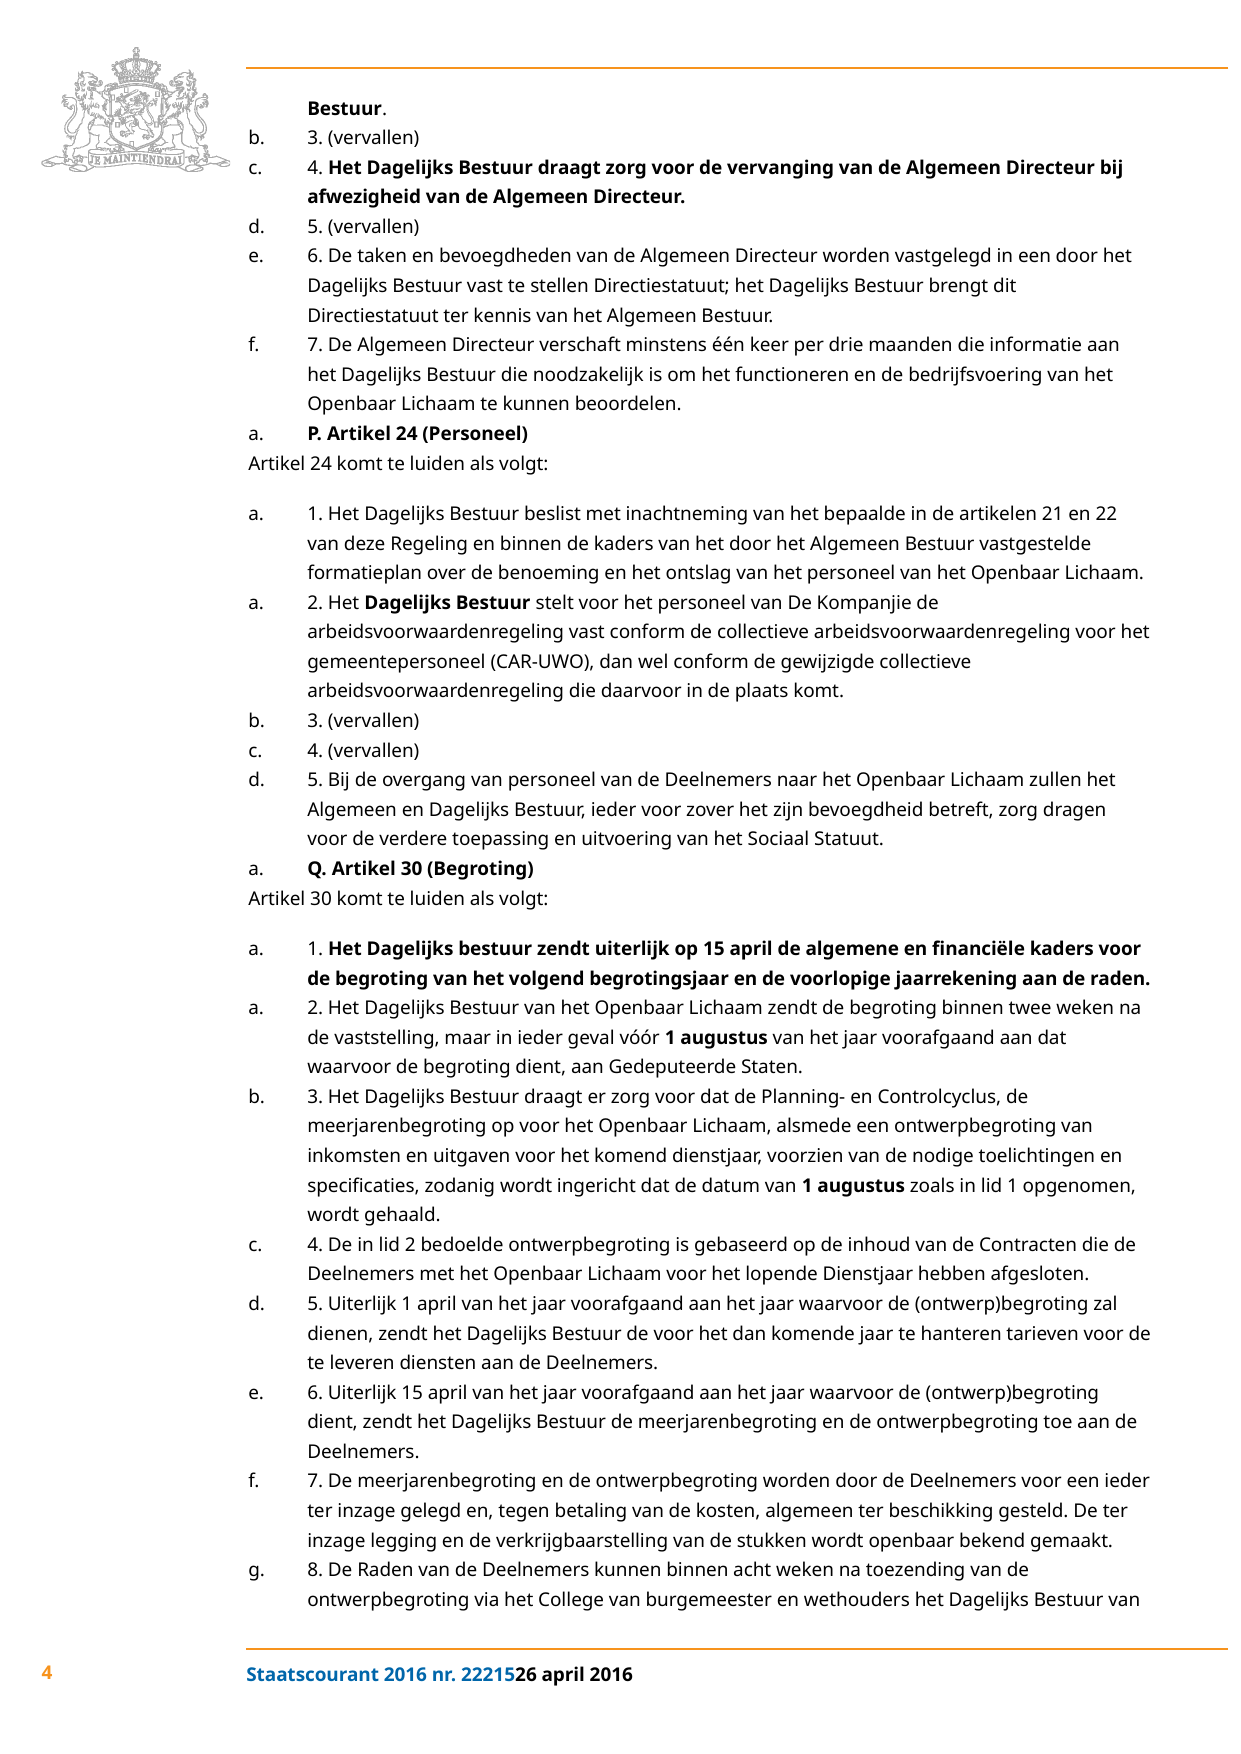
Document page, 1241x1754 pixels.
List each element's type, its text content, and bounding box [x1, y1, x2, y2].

list 5. Uiterlijk 1 april van het jaar voorafgaand aan het jaar waarvoor de (ontwerp)begroting zal dienen, zendt het Dagelijks Bestuur de voor het dan komende jaar te hanteren tarieven voor de te leveren diensten aan de Deelnemers. [248, 1290, 1152, 1375]
list 4. (vervallen) [248, 737, 1152, 763]
list 3. (vervallen) [248, 707, 1152, 733]
text Artikel 30 komt te luiden als volgt: [248, 885, 1152, 911]
list 1. Het Dagelijks bestuur zendt uiterlijk op 15 april de algemene en financiële kaders voor de begroting van het volgend begrotingsjaar en de voorlopige jaarrekening aan de raden. [248, 935, 1152, 991]
list 7. De meerjarenbegroting en de ontwerpbegroting worden door de Deelnemers voor een ieder ter inzage gelegd en, tegen betaling van de kosten, algemeen ter beschikking gesteld. De ter inzage legging en de verkrijgbaarstelling van de stukken wordt openbaar bekend gemaakt. [248, 1468, 1152, 1553]
list 5. (vervallen) [248, 213, 1152, 239]
list Q. Artikel 30 (Begroting) [248, 855, 1152, 881]
list 5. Bij de overgang van personeel van de Deelnemers naar het Openbaar Lichaam zullen het Algemeen en Dagelijks Bestuur, ieder voor zover het zijn bevoegdheid betreft, zorg dragen voor de verdere toepassing en uitvoering van het Sociaal Statuut. [248, 766, 1152, 851]
list Bestuur. [248, 95, 1152, 121]
list 3. (vervallen) [248, 124, 1152, 150]
list 3. Het Dagelijks Bestuur draagt er zorg voor dat de Planning- en Controlcyclus, de meerjarenbegroting op voor het Openbaar Lichaam, alsmede een ontwerpbegroting van inkomsten en uitgaven voor het komend dienstjaar, voorzien van de nodige toelichtingen en specificaties, zodanig wordt ingericht dat de datum van 1 augustus zoals in lid 1 opgenomen, wordt gehaald. [248, 1083, 1152, 1227]
list 7. De Algemeen Directeur verschaft minstens één keer per drie maanden die informatie aan het Dagelijks Bestuur die noodzakelijk is om het functioneren en de bedrijfsvoering van het Openbaar Lichaam te kunnen beoordelen. [248, 331, 1152, 416]
list 1. Het Dagelijks Bestuur beslist met inachtneming van het bepaalde in de artikelen 21 en 22 van deze Regeling en binnen de kaders van het door het Algemeen Bestuur vastgestelde formatieplan over de benoeming en het ontslag van het personeel van het Openbaar Lichaam. [248, 500, 1152, 585]
list 4. Het Dagelijks Bestuur draagt zorg voor de vervanging van de Algemeen Directeur bij afwezigheid van de Algemeen Directeur. [248, 154, 1152, 209]
list 2. Het Dagelijks Bestuur van het Openbaar Lichaam zendt de begroting binnen twee weken na de vaststelling, maar in ieder geval vóór 1 augustus van het jaar voorafgaand aan dat waarvoor de begroting dient, aan Gedeputeerde Staten. [248, 994, 1152, 1079]
list 2. Het Dagelijks Bestuur stelt voor het personeel van De Kompanjie de arbeidsvoorwaardenregeling vast conform de collectieve arbeidsvoorwaardenregeling voor het gemeentepersoneel (CAR-UWO), dan wel conform de gewijzigde collectieve arbeidsvoorwaardenregeling die daarvoor in de plaats komt. [248, 589, 1152, 703]
list 8. De Raden van de Deelnemers kunnen binnen acht weken na toezending van de ontwerpbegroting via het College van burgemeester en wethouders het Dagelijks Bestuur van [248, 1556, 1152, 1612]
list 4. De in lid 2 bedoelde ontwerpbegroting is gebaseerd op de inhoud van de Contracten die de Deelnemers met het Openbaar Lichaam voor het lopende Dienstjaar hebben afgesloten. [248, 1231, 1152, 1286]
list P. Artikel 24 (Personeel) [248, 420, 1152, 446]
text Artikel 24 komt te luiden als volgt: [248, 450, 1152, 476]
picture [41, 47, 231, 172]
list 6. Uiterlijk 15 april van het jaar voorafgaand aan het jaar waarvoor de (ontwerp)begroting dient, zendt het Dagelijks Bestuur de meerjarenbegroting en de ontwerpbegroting toe aan de Deelnemers. [248, 1379, 1152, 1464]
list 6. De taken en bevoegdheden van de Algemeen Directeur worden vastgelegd in een door het Dagelijks Bestuur vast te stellen Directiestatuut; het Dagelijks Bestuur brengt dit Directiestatuut ter kennis van het Algemeen Bestuur. [248, 243, 1152, 328]
